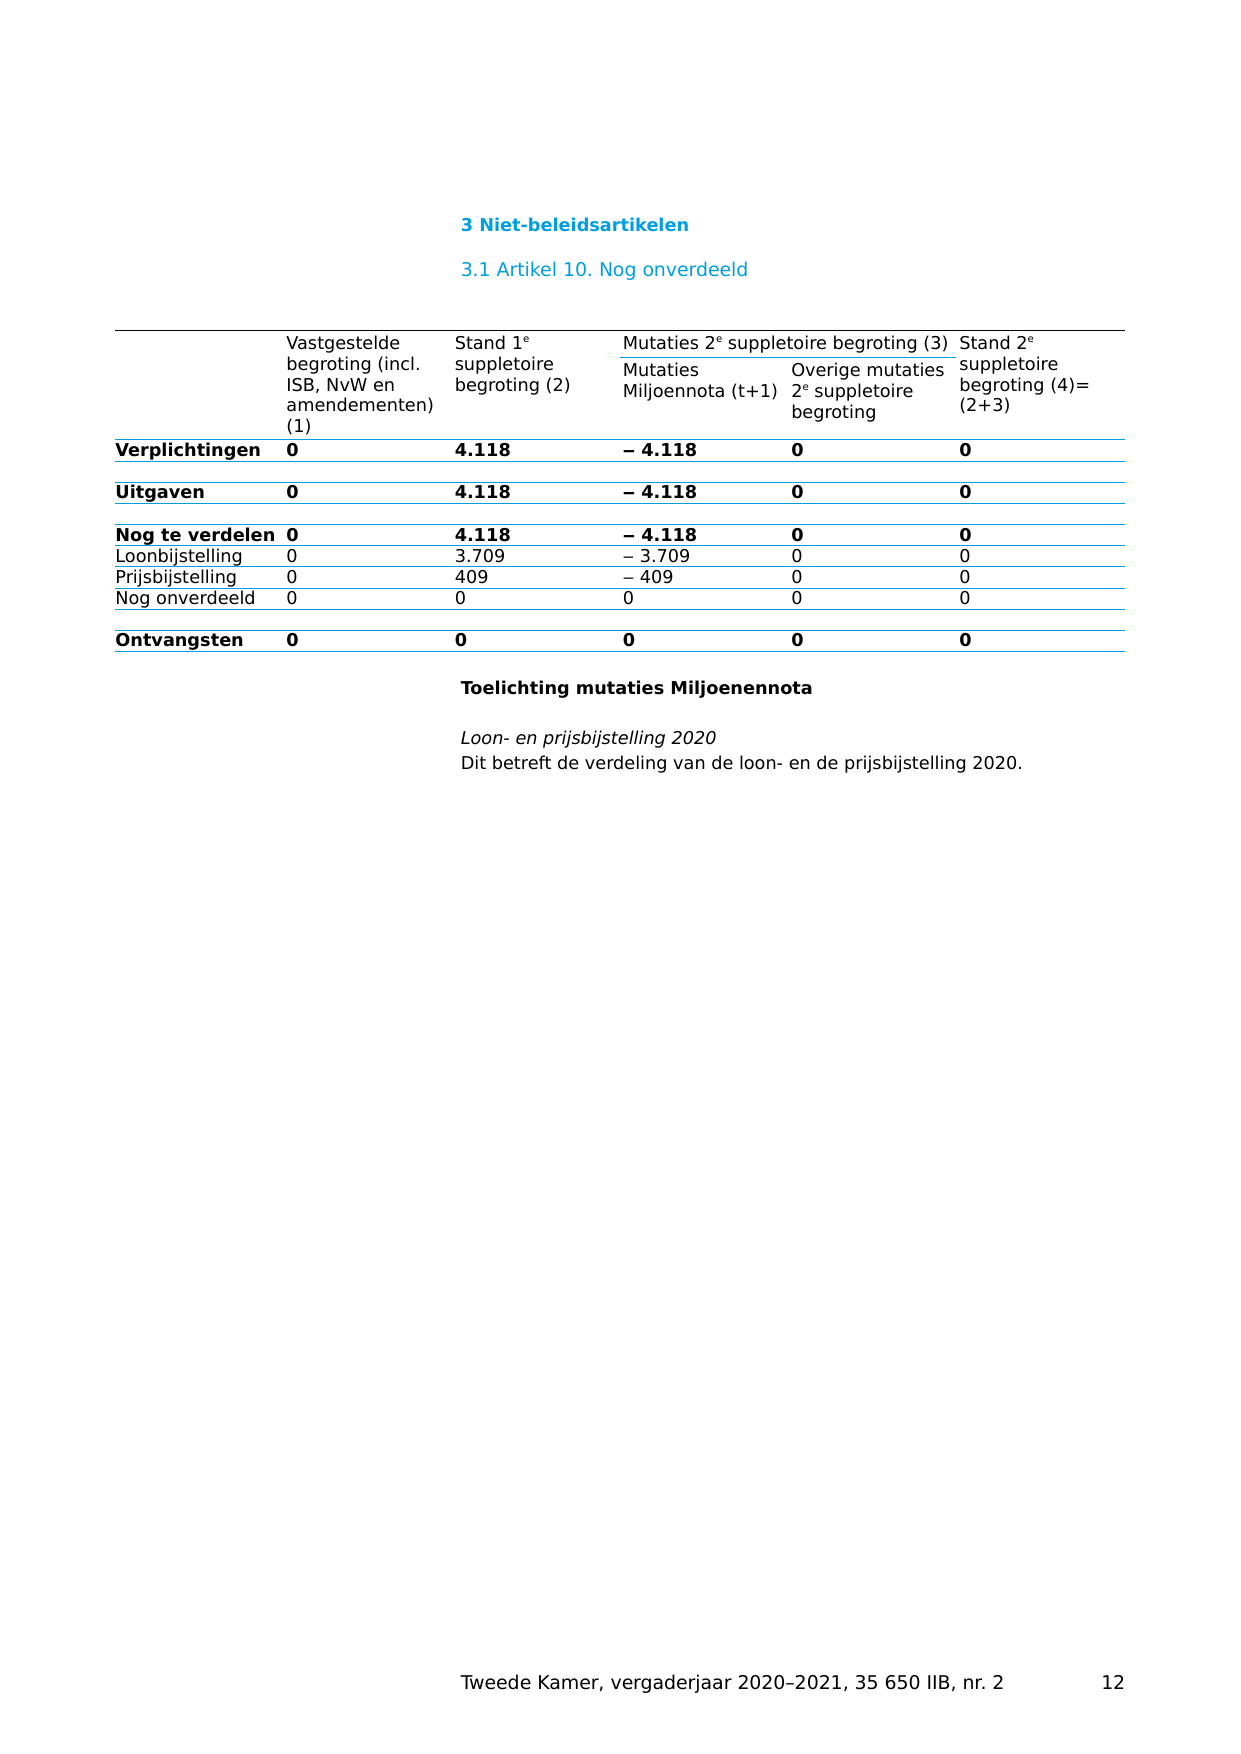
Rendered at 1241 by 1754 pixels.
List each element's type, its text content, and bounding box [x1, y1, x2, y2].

table_cell Mutaties Miljoennota (t+1) [620, 358, 788, 439]
table_cell 0 [956, 589, 1125, 608]
table_cell 0 [283, 483, 452, 503]
text Dit betreft de verdeling van de loon- en de prijsbijstelling 2020. [461, 751, 1125, 774]
table_cell 0 [788, 546, 956, 566]
table_cell 0 [788, 440, 956, 461]
table_cell [115, 504, 283, 524]
table_cell Stand 1e suppletoire begroting (2) [452, 331, 620, 439]
table_cell 0 [283, 525, 452, 545]
table_cell 0 [283, 631, 452, 651]
table_cell [115, 610, 283, 630]
title 3 Niet-beleidsartikelen [461, 213, 1125, 236]
table_cell [620, 504, 788, 524]
table_cell ‒ 4.118 [620, 440, 788, 461]
table_cell 0 [788, 567, 956, 587]
table_cell 0 [956, 525, 1125, 545]
table_cell [956, 504, 1125, 524]
table_cell [452, 610, 620, 630]
table_cell [283, 462, 452, 482]
table_cell Stand 2e suppletoire begroting (4)= (2+3) [956, 331, 1125, 439]
table_cell 3.709 [452, 546, 620, 566]
table_cell Vastgestelde begroting (incl. ISB, NvW en amendementen)(1) [283, 331, 452, 439]
table_cell [620, 610, 788, 630]
table_cell [788, 610, 956, 630]
table_cell [452, 504, 620, 524]
text Toelichting mutaties Miljoenennota [461, 676, 1125, 699]
table_cell 0 [956, 440, 1125, 461]
table_cell 0 [788, 483, 956, 503]
table_cell 0 [283, 546, 452, 566]
table_cell [115, 331, 283, 439]
table_cell 0 [452, 631, 620, 651]
table_cell [620, 462, 788, 482]
table_cell 0 [452, 589, 620, 608]
table_cell [452, 462, 620, 482]
table_header Tabel 10 Artikel 10. Nog onverdeeld (Tweede suppletoire begroting) (bedragen x € 1.000) [115, 305, 1125, 330]
table_cell Prijsbijstelling [115, 567, 283, 587]
title 3.1 Artikel 10. Nog onverdeeld [461, 259, 1125, 281]
table_cell 409 [452, 567, 620, 587]
table_cell [788, 504, 956, 524]
table_cell [788, 462, 956, 482]
table_cell 0 [283, 567, 452, 587]
table_cell Nog onverdeeld [115, 589, 283, 608]
table_cell Loonbijstelling [115, 546, 283, 566]
table_cell [956, 462, 1125, 482]
table_cell 0 [788, 631, 956, 651]
table_cell 0 [956, 546, 1125, 566]
text Loon- en prijsbijstelling 2020 [461, 726, 1125, 749]
table_cell Uitgaven [115, 483, 283, 503]
table_cell 0 [283, 440, 452, 461]
table_cell ‒ 409 [620, 567, 788, 587]
table_cell 0 [956, 567, 1125, 587]
table_cell [115, 462, 283, 482]
table_cell 0 [956, 483, 1125, 503]
table_cell Ontvangsten [115, 631, 283, 651]
table_cell [283, 610, 452, 630]
table_cell 4.118 [452, 483, 620, 503]
table_cell 0 [283, 589, 452, 608]
table_cell ‒ 4.118 [620, 525, 788, 545]
table_cell 0 [788, 525, 956, 545]
table_cell ‒ 4.118 [620, 483, 788, 503]
table_cell Mutaties 2e suppletoire begroting (3) [620, 331, 956, 357]
table_cell Overige mutaties 2e suppletoire begroting [788, 358, 956, 439]
table_cell 0 [788, 589, 956, 608]
table_cell 0 [620, 631, 788, 651]
table_cell 4.118 [452, 440, 620, 461]
table_cell 0 [620, 589, 788, 608]
table_cell ‒ 3.709 [620, 546, 788, 566]
table_cell 0 [956, 631, 1125, 651]
table_cell 4.118 [452, 525, 620, 545]
table_cell [956, 610, 1125, 630]
table_cell Verplichtingen [115, 440, 283, 461]
table_cell Nog te verdelen [115, 525, 283, 545]
table_cell [283, 504, 452, 524]
